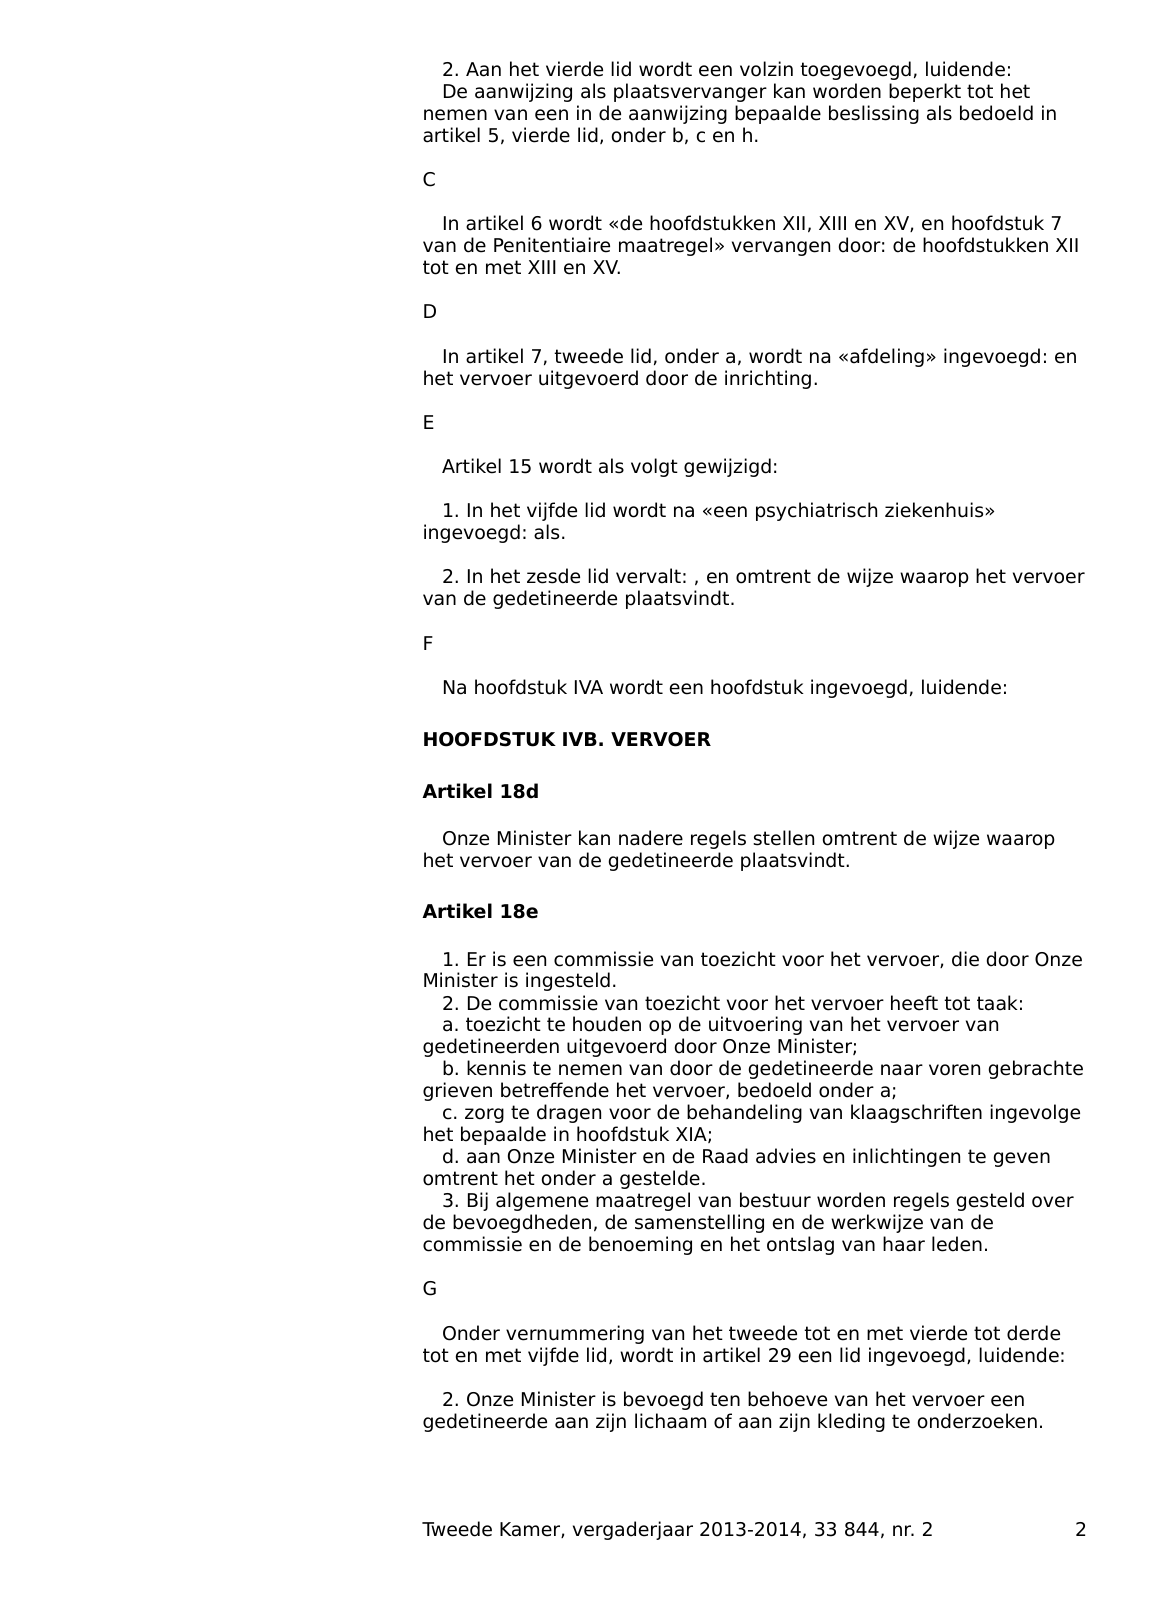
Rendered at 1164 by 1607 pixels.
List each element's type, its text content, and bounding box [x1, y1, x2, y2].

text c. zorg te dragen voor de behandeling van klaagschriften ingevolge het bepaalde in hoofdstuk XIA; [422, 1102, 1087, 1146]
text 1. In het vijfde lid wordt na «een psychiatrisch ziekenhuis» ingevoegd: als. [422, 500, 1087, 544]
text Na hoofdstuk IVA wordt een hoofdstuk ingevoegd, luidende: [422, 677, 1087, 698]
text C [422, 169, 1087, 191]
text b. kennis te nemen van door de gedetineerde naar voren gebrachte grieven betreffende het vervoer, bedoeld onder a; [422, 1058, 1087, 1102]
text E [422, 412, 1087, 434]
text 1. Er is een commissie van toezicht voor het vervoer, die door Onze Minister is ingesteld. [422, 948, 1087, 992]
subtitle Artikel 18d [422, 781, 1087, 802]
text F [422, 632, 1087, 654]
text De aanwijzing als plaatsvervanger kan worden beperkt tot het nemen van een in de aanwijzing bepaalde beslissing als bedoeld in artikel 5, vierde lid, onder b, c en h. [422, 81, 1087, 147]
text Onze Minister kan nadere regels stellen omtrent de wijze waarop het vervoer van de gedetineerde plaatsvindt. [422, 827, 1087, 871]
text 3. Bij algemene maatregel van bestuur worden regels gesteld over de bevoegdheden, de samenstelling en de werkwijze van de commissie en de benoeming en het ontslag van haar leden. [422, 1190, 1087, 1256]
text a. toezicht te houden op de uitvoering van het vervoer van gedetineerden uitgevoerd door Onze Minister; [422, 1014, 1087, 1058]
text Artikel 15 wordt als volgt gewijzigd: [422, 456, 1087, 478]
text G [422, 1278, 1087, 1300]
text 2. De commissie van toezicht voor het vervoer heeft tot taak: [422, 992, 1087, 1014]
text D [422, 301, 1087, 323]
text 2. Aan het vierde lid wordt een volzin toegevoegd, luidende: [422, 59, 1087, 81]
text d. aan Onze Minister en de Raad advies en inlichtingen te geven omtrent het onder a gestelde. [422, 1146, 1087, 1190]
text Onder vernummering van het tweede tot en met vierde tot derde tot en met vijfde lid, wordt in artikel 29 een lid ingevoegd, luidende: [422, 1322, 1087, 1366]
text 2. In het zesde lid vervalt: , en omtrent de wijze waarop het vervoer van de gedetineerde plaatsvindt. [422, 566, 1087, 610]
text In artikel 7, tweede lid, onder a, wordt na «afdeling» ingevoegd: en het vervoer uitgevoerd door de inrichting. [422, 346, 1087, 389]
text In artikel 6 wordt «de hoofdstukken XII, XIII en XV, en hoofdstuk 7 van de Penitentiaire maatregel» vervangen door: de hoofdstukken XII tot en met XIII en XV. [422, 213, 1087, 279]
subtitle HOOFDSTUK IVB. VERVOER [422, 728, 1087, 751]
subtitle Artikel 18e [422, 901, 1087, 923]
text 2. Onze Minister is bevoegd ten behoeve van het vervoer een gedetineerde aan zijn lichaam of aan zijn kleding te onderzoeken. [422, 1389, 1087, 1433]
